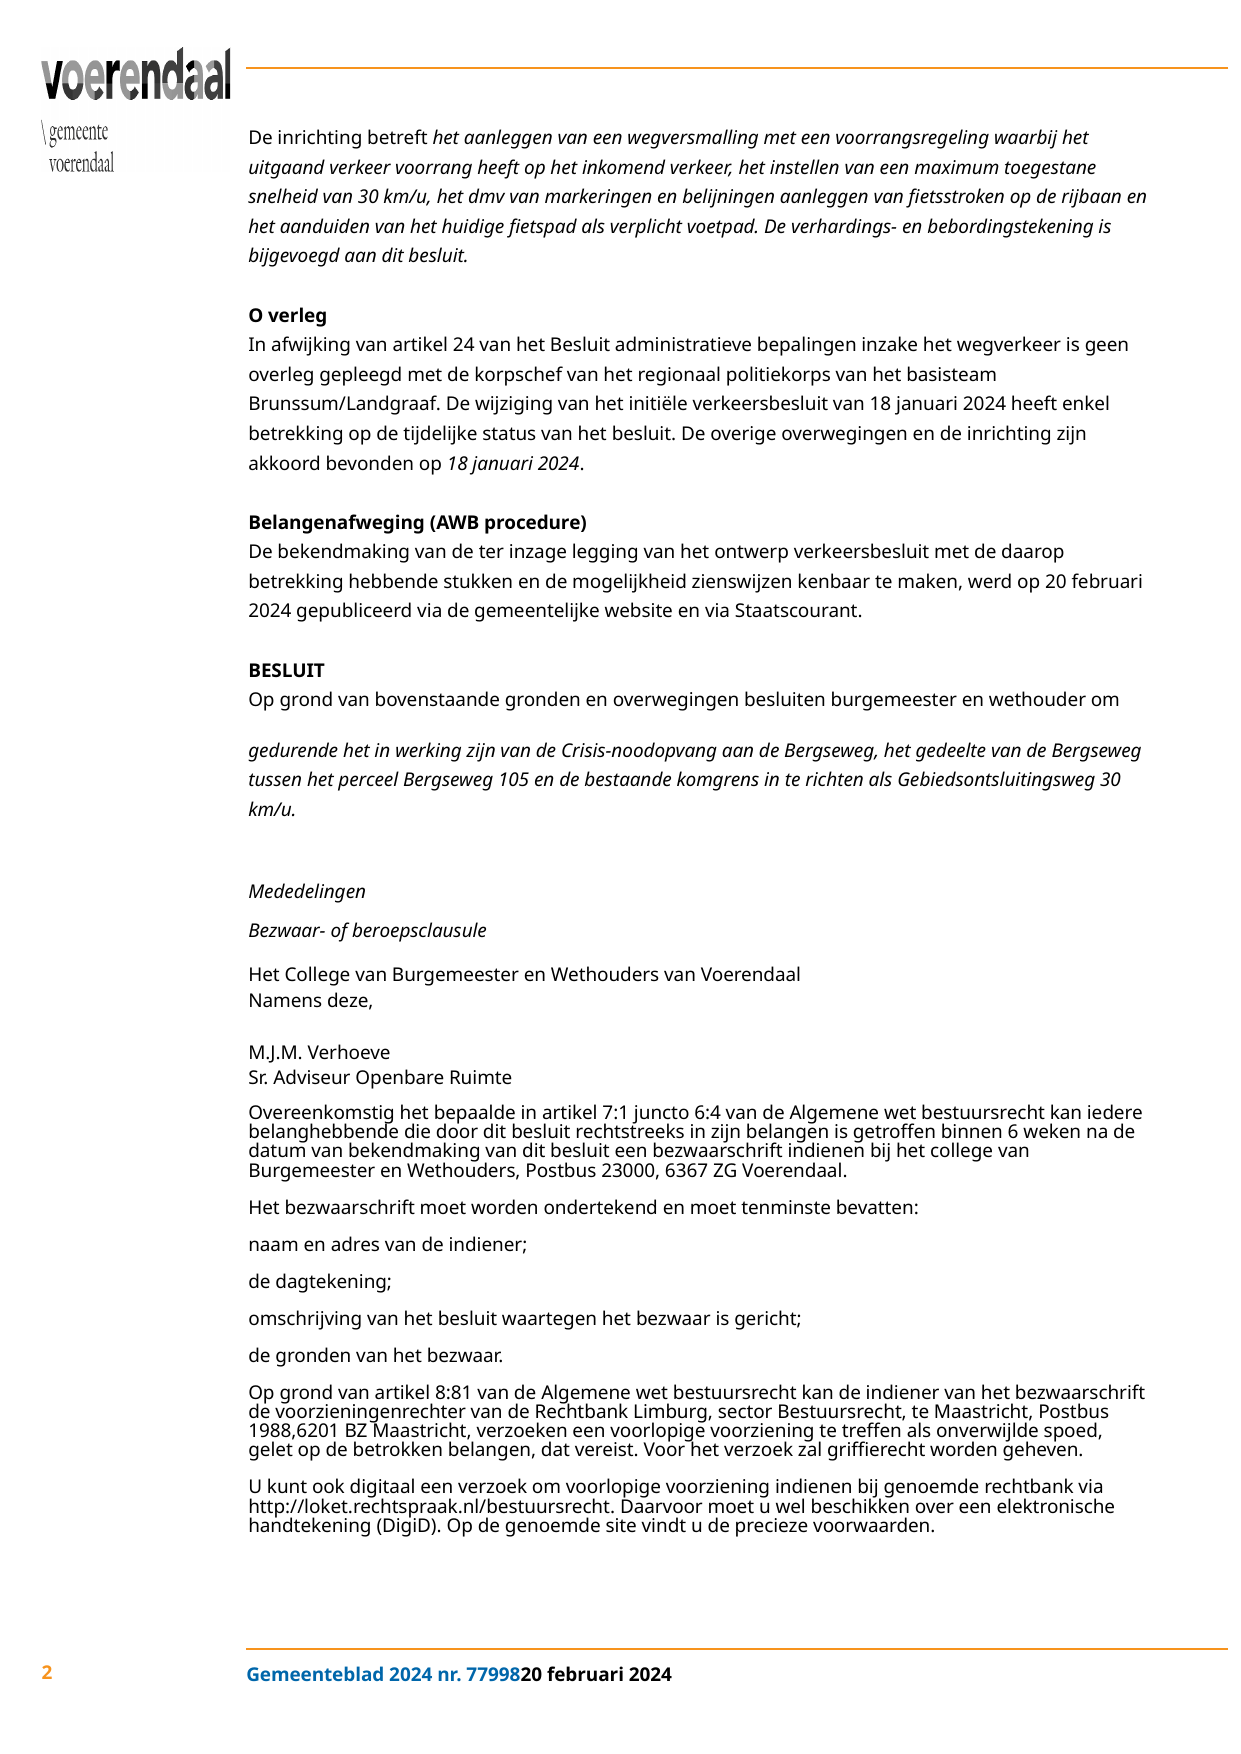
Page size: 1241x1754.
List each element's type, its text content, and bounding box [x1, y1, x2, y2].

text Op grond van bovenstaande gronden en overwegingen besluiten burgemeester en wethouder om [248, 686, 1152, 712]
text Namens deze, [248, 987, 1152, 1013]
text de gronden van het bezwaar. [248, 1347, 1152, 1366]
text M.J.M. Verhoeve [248, 1039, 1152, 1064]
text BESLUIT [248, 657, 1152, 683]
text Het bezwaarschrift moet worden ondertekend en moet tenminste bevatten: [248, 1199, 1152, 1218]
text Mededelingen [248, 878, 1152, 904]
text omschrijving van het besluit waartegen het bezwaar is gericht; [248, 1310, 1152, 1329]
text Het College van Burgemeester en Wethouders van Voerendaal [248, 962, 1152, 987]
text naam en adres van de indiener; [248, 1236, 1152, 1255]
text In afwijking van artikel 24 van het Besluit administratieve bepalingen inzake het wegverkeer is geen overleg gepleegd met de korpschef van het regionaal politiekorps van het basisteam Brunssum/Landgraaf. De wijziging van het initiële verkeersbesluit van 18 januari 2024 heeft enkel betrekking op de tijdelijke status van het besluit. De overige overwegingen en de inrichting zijn akkoord bevonden op 18 januari 2024. [248, 331, 1152, 476]
text O verleg [248, 302, 1152, 328]
picture [41, 47, 231, 172]
text De bekendmaking van de ter inzage legging van het ontwerp verkeersbesluit met de daarop betrekking hebbende stukken en de mogelijkheid zienswijzen kenbaar te maken, werd op 20 februari 2024 gepubliceerd via de gemeentelijke website en via Staatscourant. [248, 538, 1152, 623]
text de dagtekening; [248, 1273, 1152, 1292]
text Overeenkomstig het bepaalde in artikel 7:1 juncto 6:4 van de Algemene wet bestuursrecht kan iedere belanghebbende die door dit besluit rechtstreeks in zijn belangen is getroffen binnen 6 weken na de datum van bekendmaking van dit besluit een bezwaarschrift indienen bij het college van Burgemeester en Wethouders, Postbus 23000, 6367 ZG Voerendaal. [248, 1104, 1152, 1181]
text gedurende het in werking zijn van de Crisis-noodopvang aan de Bergseweg, het gedeelte van de Bergseweg tussen het perceel Bergseweg 105 en de bestaande komgrens in te richten als Gebiedsontsluitingsweg 30 km/u. [248, 737, 1152, 822]
text De inrichting betreft het aanleggen van een wegversmalling met een voorrangsregeling waarbij het uitgaand verkeer voorrang heeft op het inkomend verkeer, het instellen van een maximum toegestane snelheid van 30 km/u, het dmv van markeringen en belijningen aanleggen van fietsstroken op de rijbaan en het aanduiden van het huidige fietspad als verplicht voetpad. De verhardings- en bebordingstekening is bijgevoegd aan dit besluit. [248, 124, 1152, 268]
text Op grond van artikel 8:81 van de Algemene wet bestuursrecht kan de indiener van het bezwaarschrift de voorzieningenrechter van de Rechtbank Limburg, sector Bestuursrecht, te Maastricht, Postbus 1988,6201 BZ Maastricht, verzoeken een voorlopige voorziening te treffen als onverwijlde spoed, gelet op de betrokken belangen, dat vereist. Voor het verzoek zal griffierecht worden geheven. [248, 1384, 1152, 1461]
text U kunt ook digitaal een verzoek om voorlopige voorziening indienen bij genoemde rechtbank via http://loket.rechtspraak.nl/bestuursrecht. Daarvoor moet u wel beschikken over een elektronische handtekening (DigiD). Op de genoemde site vindt u de precieze voorwaarden. [248, 1478, 1152, 1536]
text Belangenafweging (AWB procedure) [248, 509, 1152, 535]
text Bezwaar- of beroepsclausule [248, 918, 1152, 943]
text Sr. Adviseur Openbare Ruimte [248, 1064, 1152, 1090]
